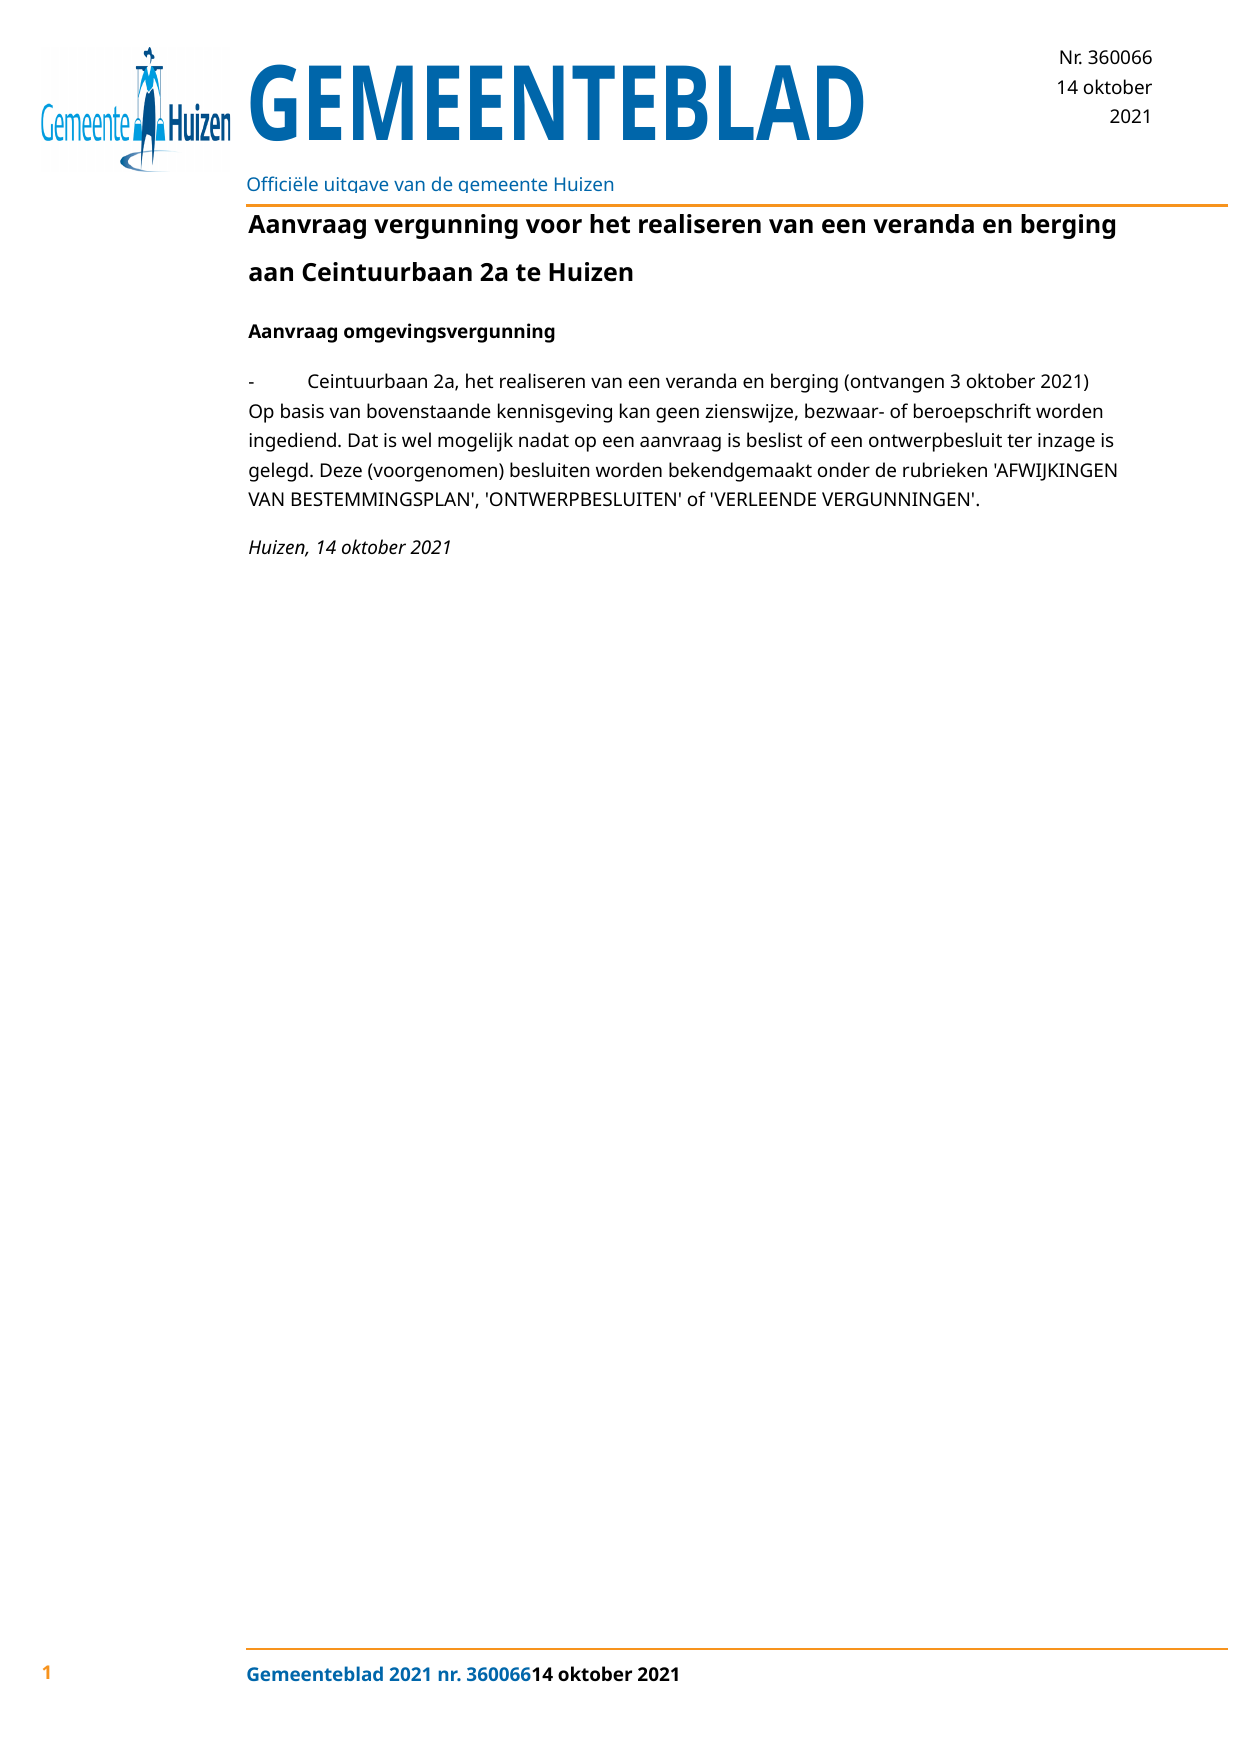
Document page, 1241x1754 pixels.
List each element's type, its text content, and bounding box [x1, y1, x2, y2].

text Op basis van bovenstaande kennisgeving kan geen zienswijze, bezwaar- of beroepschrift worden ingediend. Dat is wel mogelijk nadat op een aanvraag is beslist of een ontwerpbesluit ter inzage is gelegd. Deze (voorgenomen) besluiten worden bekendgemaakt onder de rubrieken 'AFWIJKINGEN VAN BESTEMMINGSPLAN', 'ONTWERPBESLUITEN' of 'VERLEENDE VERGUNNINGEN'. [248, 398, 1152, 512]
text Huizen, 14 oktober 2021 [248, 534, 1152, 560]
picture [41, 47, 231, 172]
text Aanvraag vergunning voor het realiseren van een veranda en berging aan Ceintuurbaan 2a te Huizen [248, 207, 1152, 288]
text Aanvraag omgevingsvergunning [248, 318, 1152, 344]
list Ceintuurbaan 2a, het realiseren van een veranda en berging (ontvangen 3 oktober 2021) [248, 368, 1152, 394]
